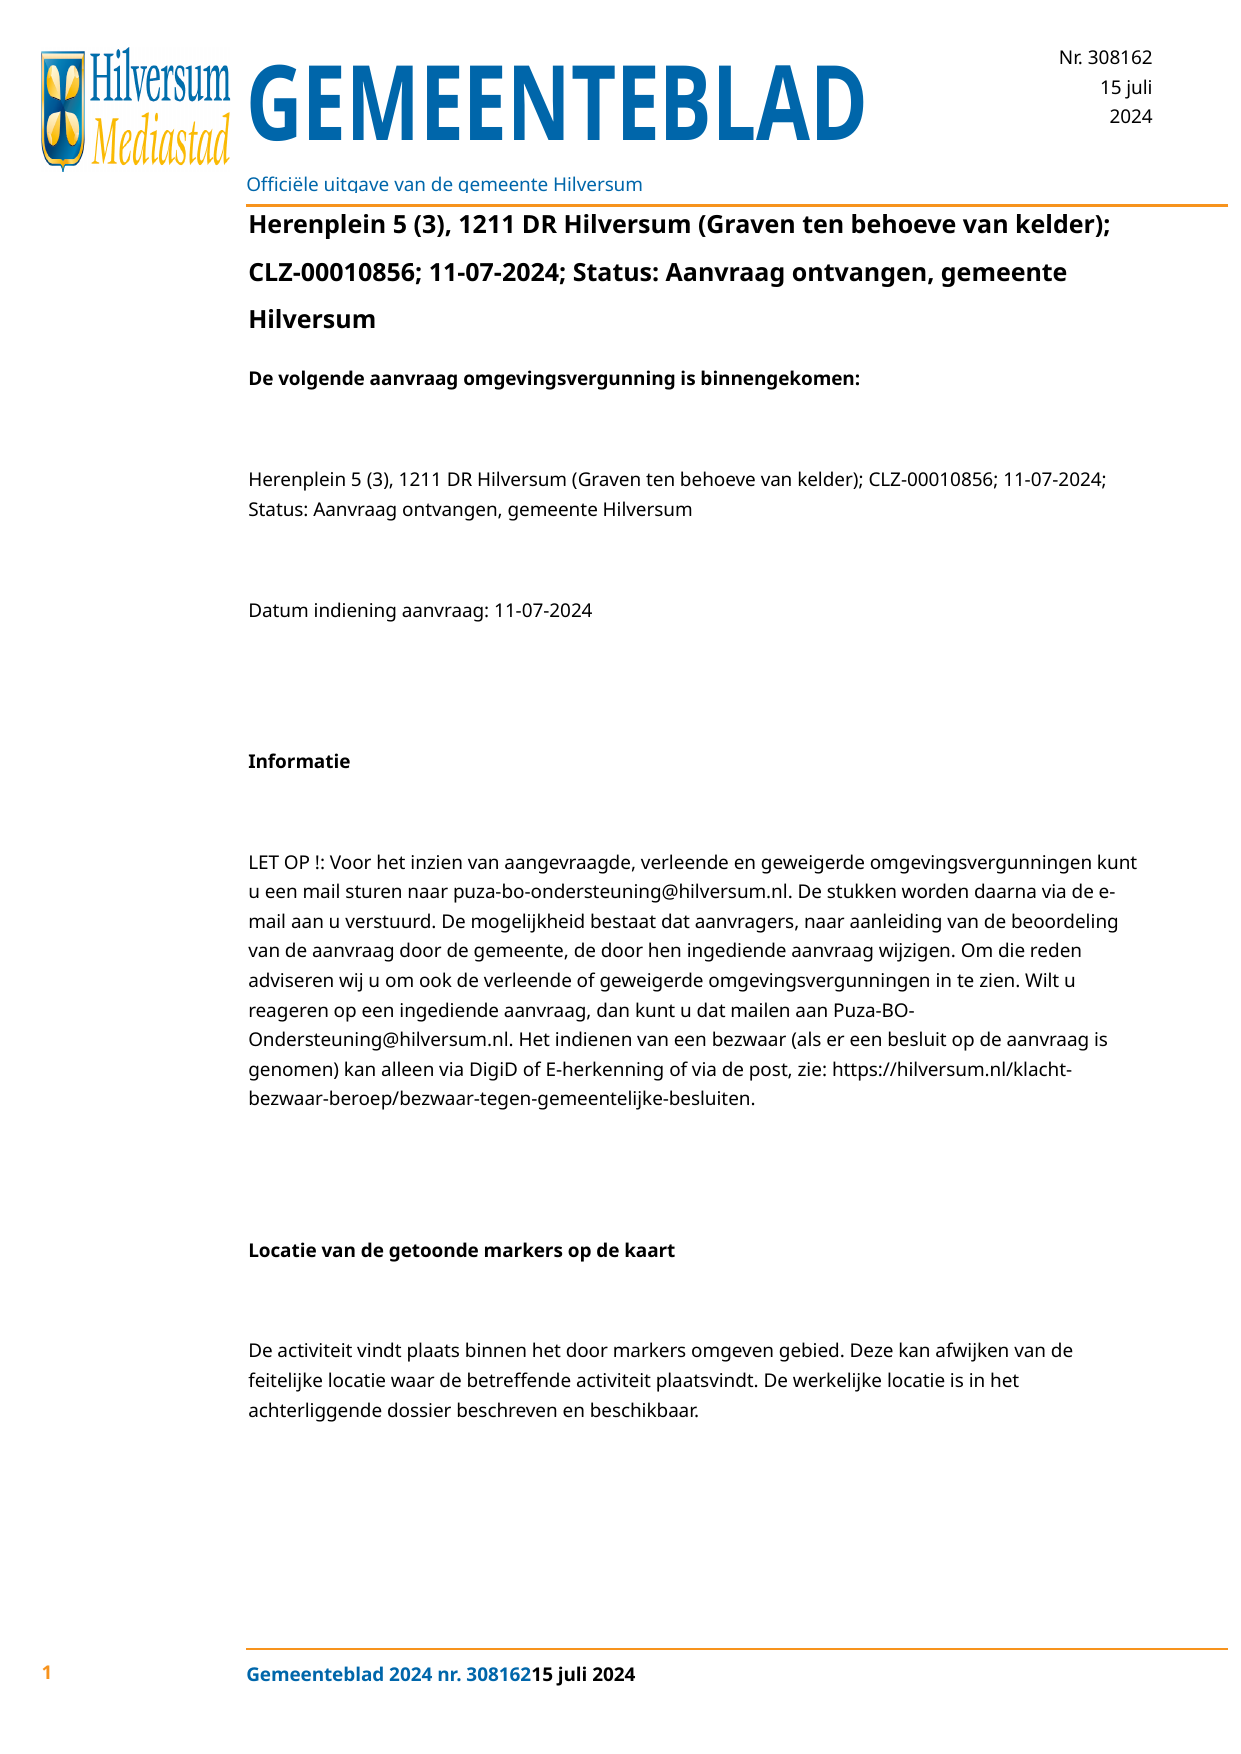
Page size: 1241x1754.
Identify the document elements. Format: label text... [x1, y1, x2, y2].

text LET OP !: Voor het inzien van aangevraagde, verleende en geweigerde omgevingsvergunningen kunt u een mail sturen naar puza-bo-ondersteuning@hilversum.nl. De stukken worden daarna via de e-mail aan u verstuurd. De mogelijkheid bestaat dat aanvragers, naar aanleiding van de beoordeling van de aanvraag door de gemeente, de door hen ingediende aanvraag wijzigen. Om die reden adviseren wij u om ook de verleende of geweigerde omgevingsvergunningen in te zien. Wilt u reageren op een ingediende aanvraag, dan kunt u dat mailen aan Puza-BO-Ondersteuning@hilversum.nl. Het indienen van een bezwaar (als er een besluit op de aanvraag is genomen) kan alleen via DigiD of E-herkenning of via de post, zie: https://hilversum.nl/klacht-bezwaar-beroep/bezwaar-tegen-gemeentelijke-besluiten. [248, 849, 1152, 1111]
text Herenplein 5 (3), 1211 DR Hilversum (Graven ten behoeve van kelder); CLZ-00010856; 11-07-2024; Status: Aanvraag ontvangen, gemeente Hilversum [248, 466, 1152, 522]
text Locatie van de getoonde markers op de kaart [248, 1237, 1152, 1262]
text Informatie [248, 748, 1152, 774]
text Herenplein 5 (3), 1211 DR Hilversum (Graven ten behoeve van kelder); CLZ-00010856; 11-07-2024; Status: Aanvraag ontvangen, gemeente Hilversum [248, 207, 1152, 336]
picture [41, 47, 231, 172]
text Datum indiening aanvraag: 11-07-2024 [248, 597, 1152, 622]
text De volgende aanvraag omgevingsvergunning is binnengekomen: [248, 366, 1152, 391]
text De activiteit vindt plaats binnen het door markers omgeven gebied. Deze kan afwijken van de feitelijke locatie waar de betreffende activiteit plaatsvindt. De werkelijke locatie is in het achterliggende dossier beschreven en beschikbaar. [248, 1338, 1152, 1422]
